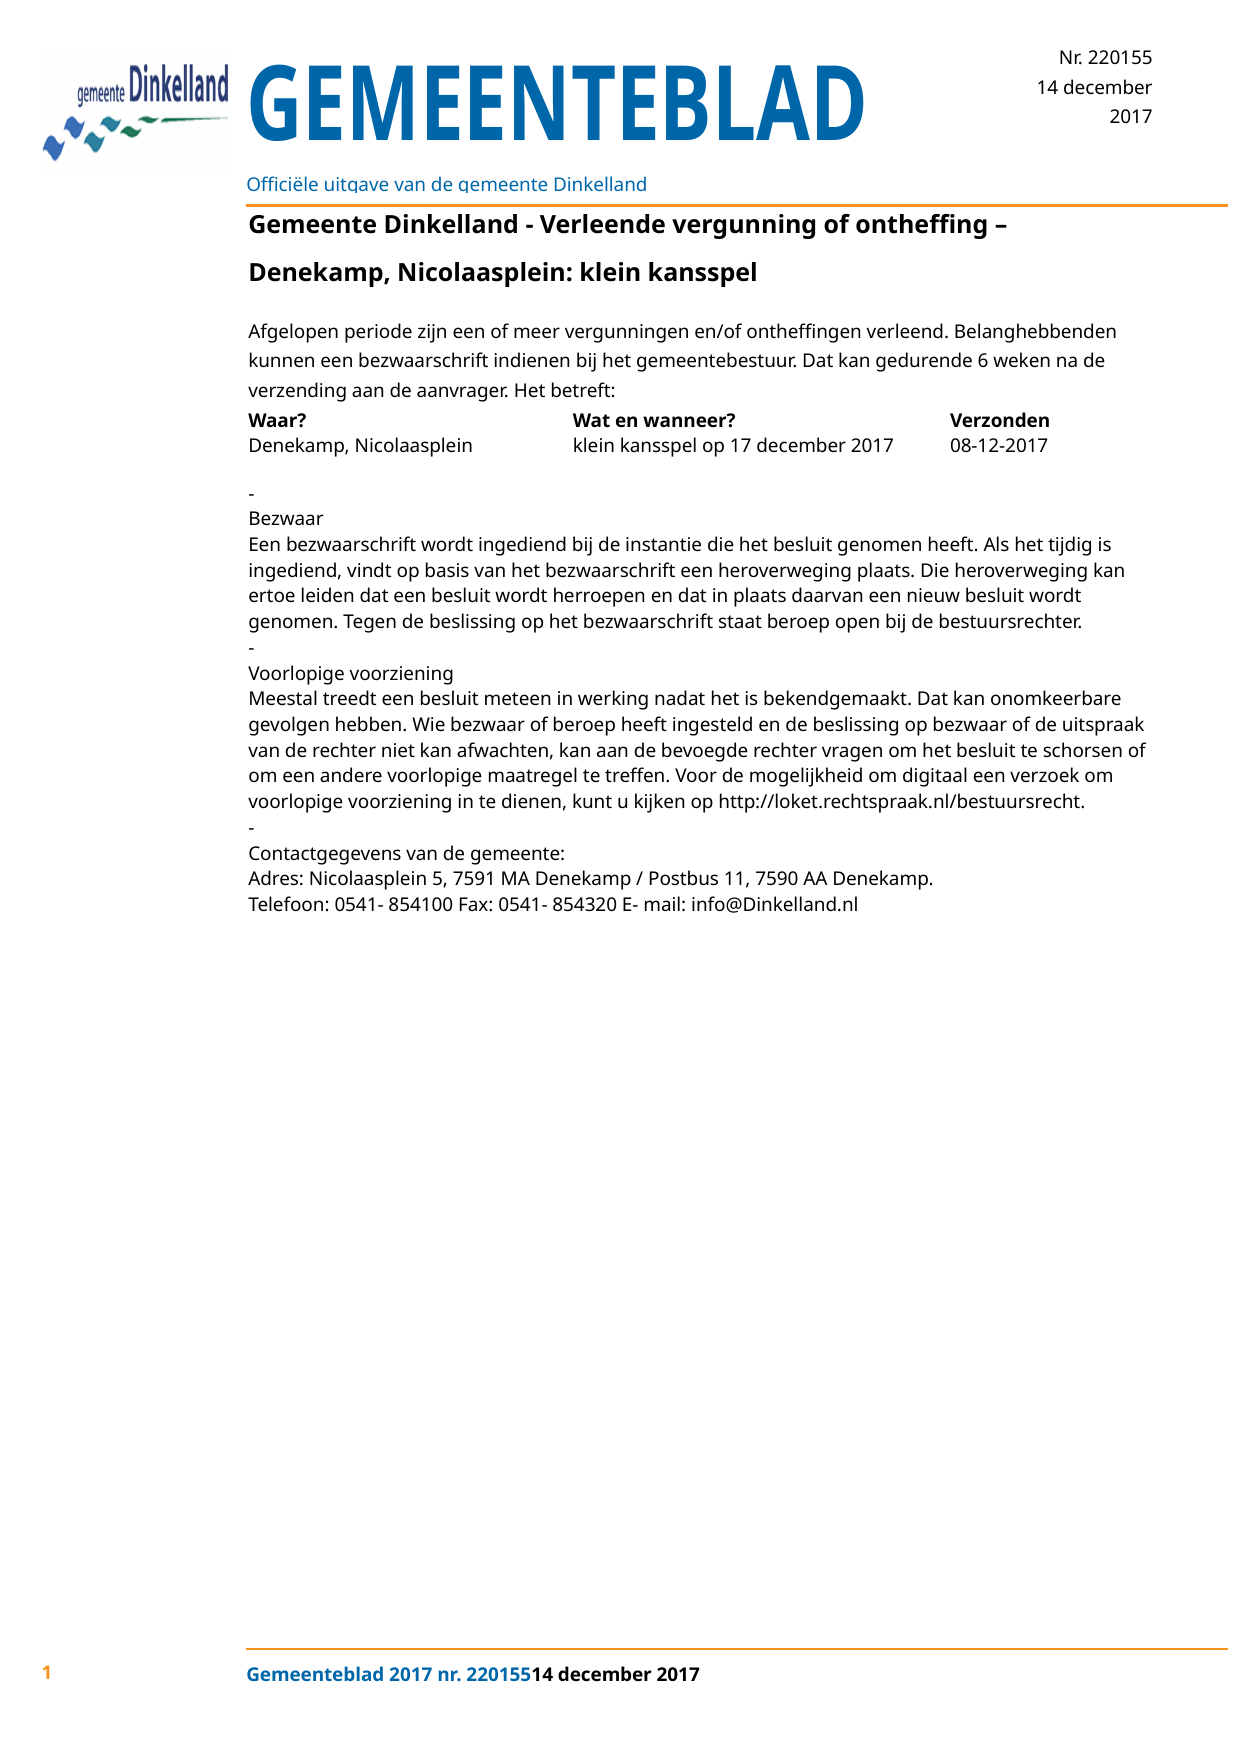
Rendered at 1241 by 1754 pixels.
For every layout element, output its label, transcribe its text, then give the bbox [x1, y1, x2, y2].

text Adres: Nicolaasplein 5, 7591 MA Denekamp / Postbus 11, 7590 AA Denekamp. [248, 866, 1152, 891]
table_header Waar? [248, 407, 573, 432]
text Gemeente Dinkelland - Verleende vergunning of ontheffing – Denekamp, Nicolaasplein: klein kansspel [248, 207, 1152, 288]
text - [248, 634, 1152, 660]
picture [41, 47, 231, 172]
table_header Wat en wanneer? [573, 407, 950, 432]
table_cell Denekamp, Nicolaasplein [248, 433, 573, 458]
text Een bezwaarschrift wordt ingediend bij de instantie die het besluit genomen heeft. Als het tijdig is ingediend, vindt op basis van het bezwaarschrift een heroverweging plaats. Die heroverweging kan ertoe leiden dat een besluit wordt herroepen en dat in plaats daarvan een nieuw besluit wordt genomen. Tegen de beslissing op het bezwaarschrift staat beroep open bij de bestuursrechter. [248, 531, 1152, 634]
text Telefoon: 0541- 854100 Fax: 0541- 854320 E- mail: info@Dinkelland.nl [248, 891, 1152, 917]
table_cell 08-12-2017 [950, 433, 1152, 458]
text Afgelopen periode zijn een of meer vergunningen en/of ontheffingen verleend. Belanghebbenden kunnen een bezwaarschrift indienen bij het gemeentebestuur. Dat kan gedurende 6 weken na de verzending aan de aanvrager. Het betreft: [248, 318, 1152, 403]
text Voorlopige voorziening [248, 660, 1152, 686]
table_header Verzonden [950, 407, 1152, 432]
table_cell klein kansspel op 17 december 2017 [573, 433, 950, 458]
text Meestal treedt een besluit meteen in werking nadat het is bekendgemaakt. Dat kan onomkeerbare gevolgen hebben. Wie bezwaar of beroep heeft ingesteld en de beslissing op bezwaar of de uitspraak van de rechter niet kan afwachten, kan aan de bevoegde rechter vragen om het besluit te schorsen of om een andere voorlopige maatregel te treffen. Voor de mogelijkheid om digitaal een verzoek om voorlopige voorziening in te dienen, kunt u kijken op http://loket.rechtspraak.nl/bestuursrecht. [248, 686, 1152, 814]
text Contactgegevens van de gemeente: [248, 840, 1152, 866]
text Bezwaar [248, 505, 1152, 531]
text - [248, 480, 1152, 505]
text - [248, 814, 1152, 840]
